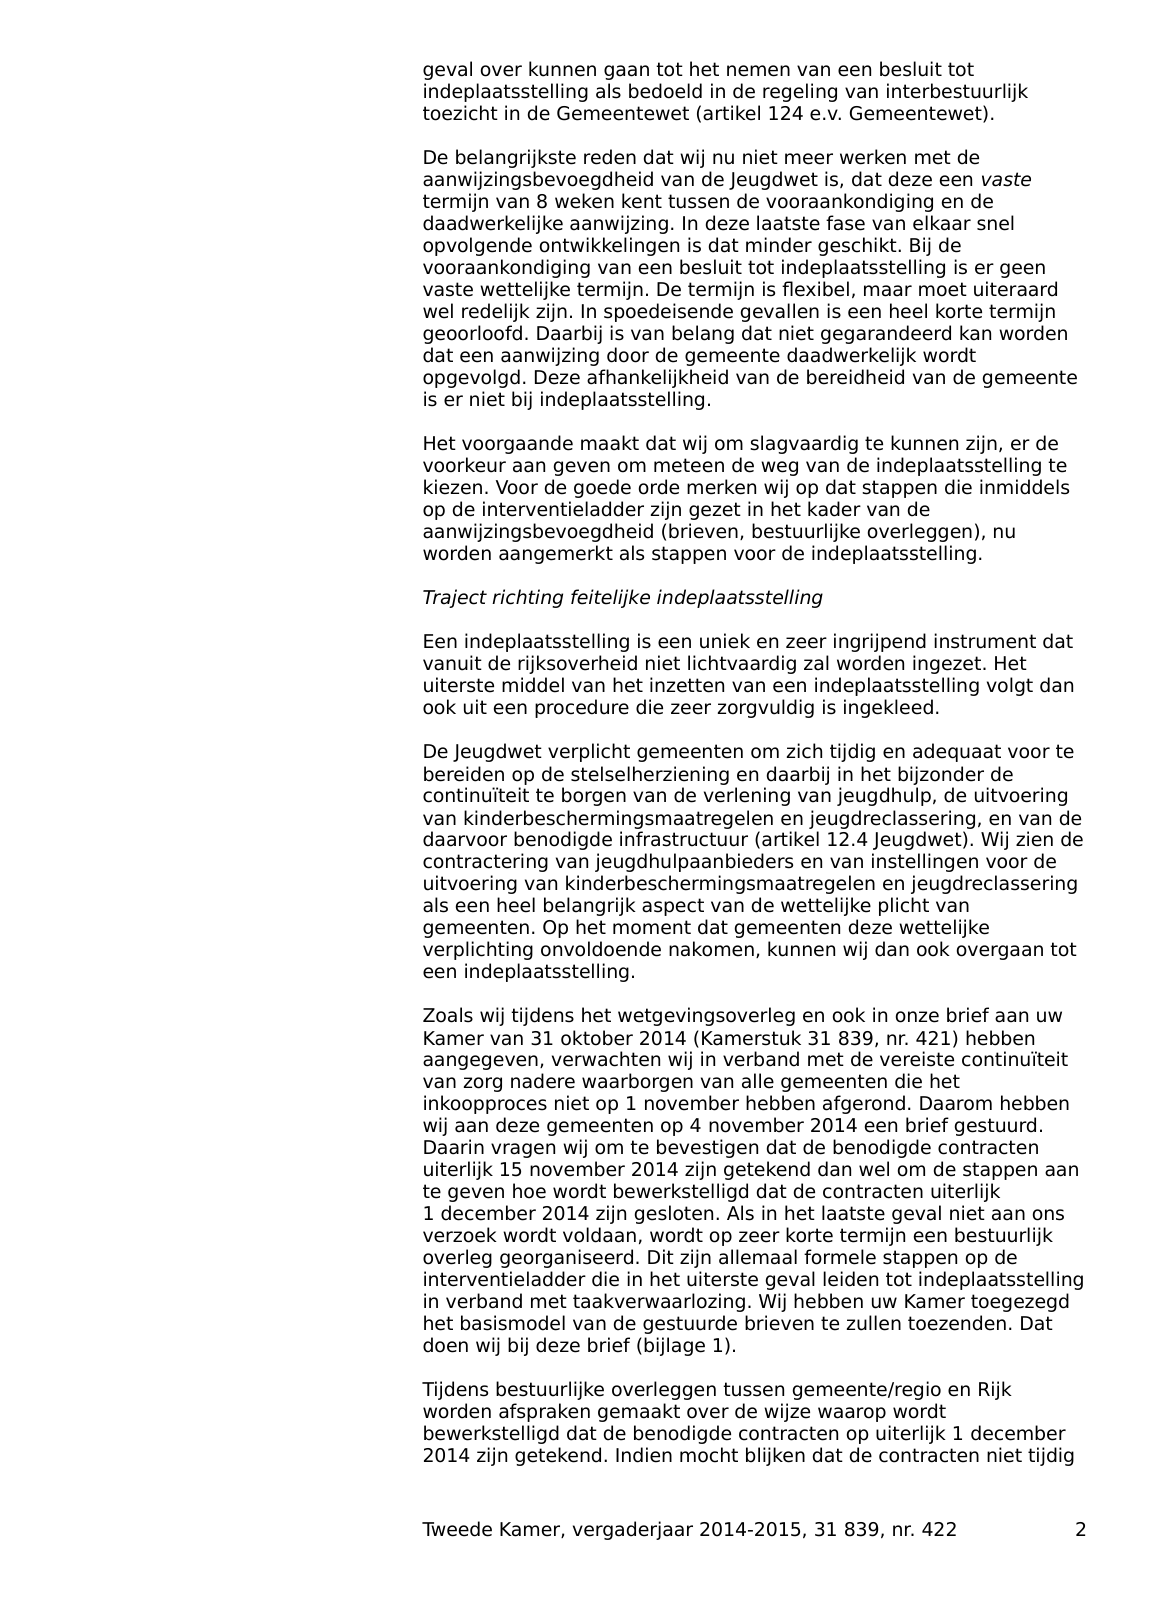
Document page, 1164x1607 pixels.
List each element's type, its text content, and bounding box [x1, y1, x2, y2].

text Zoals wij tijdens het wetgevingsoverleg en ook in onze brief aan uw Kamer van 31 oktober 2014 (Kamerstuk 31 839, nr. 421) hebben aangegeven, verwachten wij in verband met de vereiste continuïteit van zorg nadere waarborgen van alle gemeenten die het inkoopproces niet op 1 november hebben afgerond. Daarom hebben wij aan deze gemeenten op 4 november 2014 een brief gestuurd. Daarin vragen wij om te bevestigen dat de benodigde contracten uiterlijk 15 november 2014 zijn getekend dan wel om de stappen aan te geven hoe wordt bewerkstelligd dat de contracten uiterlijk 1 december 2014 zijn gesloten. Als in het laatste geval niet aan ons verzoek wordt voldaan, wordt op zeer korte termijn een bestuurlijk overleg georganiseerd. Dit zijn allemaal formele stappen op de interventieladder die in het uiterste geval leiden tot indeplaatsstelling in verband met taakverwaarlozing. Wij hebben uw Kamer toegezegd het basismodel van de gestuurde brieven te zullen toezenden. Dat doen wij bij deze brief (bijlage 1). [422, 1005, 1087, 1357]
text geval over kunnen gaan tot het nemen van een besluit tot indeplaatsstelling als bedoeld in de regeling van interbestuurlijk toezicht in de Gemeentewet (artikel 124 e.v. Gemeentewet). [422, 59, 1087, 125]
text De Jeugdwet verplicht gemeenten om zich tijdig en adequaat voor te bereiden op de stelselherziening en daarbij in het bijzonder de continuïteit te borgen van de verlening van jeugdhulp, de uitvoering van kinderbeschermingsmaatregelen en jeugdreclassering, en van de daarvoor benodigde infrastructuur (artikel 12.4 Jeugdwet). Wij zien de contractering van jeugdhulpaanbieders en van instellingen voor de uitvoering van kinderbeschermingsmaatregelen en jeugdreclassering als een heel belangrijk aspect van de wettelijke plicht van gemeenten. Op het moment dat gemeenten deze wettelijke verplichting onvoldoende nakomen, kunnen wij dan ook overgaan tot een indeplaatsstelling. [422, 741, 1087, 983]
text De belangrijkste reden dat wij nu niet meer werken met de aanwijzingsbevoegdheid van de Jeugdwet is, dat deze een vaste termijn van 8 weken kent tussen de vooraankondiging en de daadwerkelijke aanwijzing. In deze laatste fase van elkaar snel opvolgende ontwikkelingen is dat minder geschikt. Bij de vooraankondiging van een besluit tot indeplaatsstelling is er geen vaste wettelijke termijn. De termijn is flexibel, maar moet uiteraard wel redelijk zijn. In spoedeisende gevallen is een heel korte termijn geoorloofd. Daarbij is van belang dat niet gegarandeerd kan worden dat een aanwijzing door de gemeente daadwerkelijk wordt opgevolgd. Deze afhankelijkheid van de bereidheid van de gemeente is er niet bij indeplaatsstelling. [422, 147, 1087, 411]
text Een indeplaatsstelling is een uniek en zeer ingrijpend instrument dat vanuit de rijksoverheid niet lichtvaardig zal worden ingezet. Het uiterste middel van het inzetten van een indeplaatsstelling volgt dan ook uit een procedure die zeer zorgvuldig is ingekleed. [422, 631, 1087, 719]
text Tijdens bestuurlijke overleggen tussen gemeente/regio en Rijk worden afspraken gemaakt over de wijze waarop wordt bewerkstelligd dat de benodigde contracten op uiterlijk 1 december 2014 zijn getekend. Indien mocht blijken dat de contracten niet tijdig [422, 1379, 1087, 1467]
text Het voorgaande maakt dat wij om slagvaardig te kunnen zijn, er de voorkeur aan geven om meteen de weg van de indeplaatsstelling te kiezen. Voor de goede orde merken wij op dat stappen die inmiddels op de interventieladder zijn gezet in het kader van de aanwijzingsbevoegdheid (brieven, bestuurlijke overleggen), nu worden aangemerkt als stappen voor de indeplaatsstelling. [422, 433, 1087, 565]
subtitle Traject richting feitelijke indeplaatsstelling [422, 587, 1087, 609]
